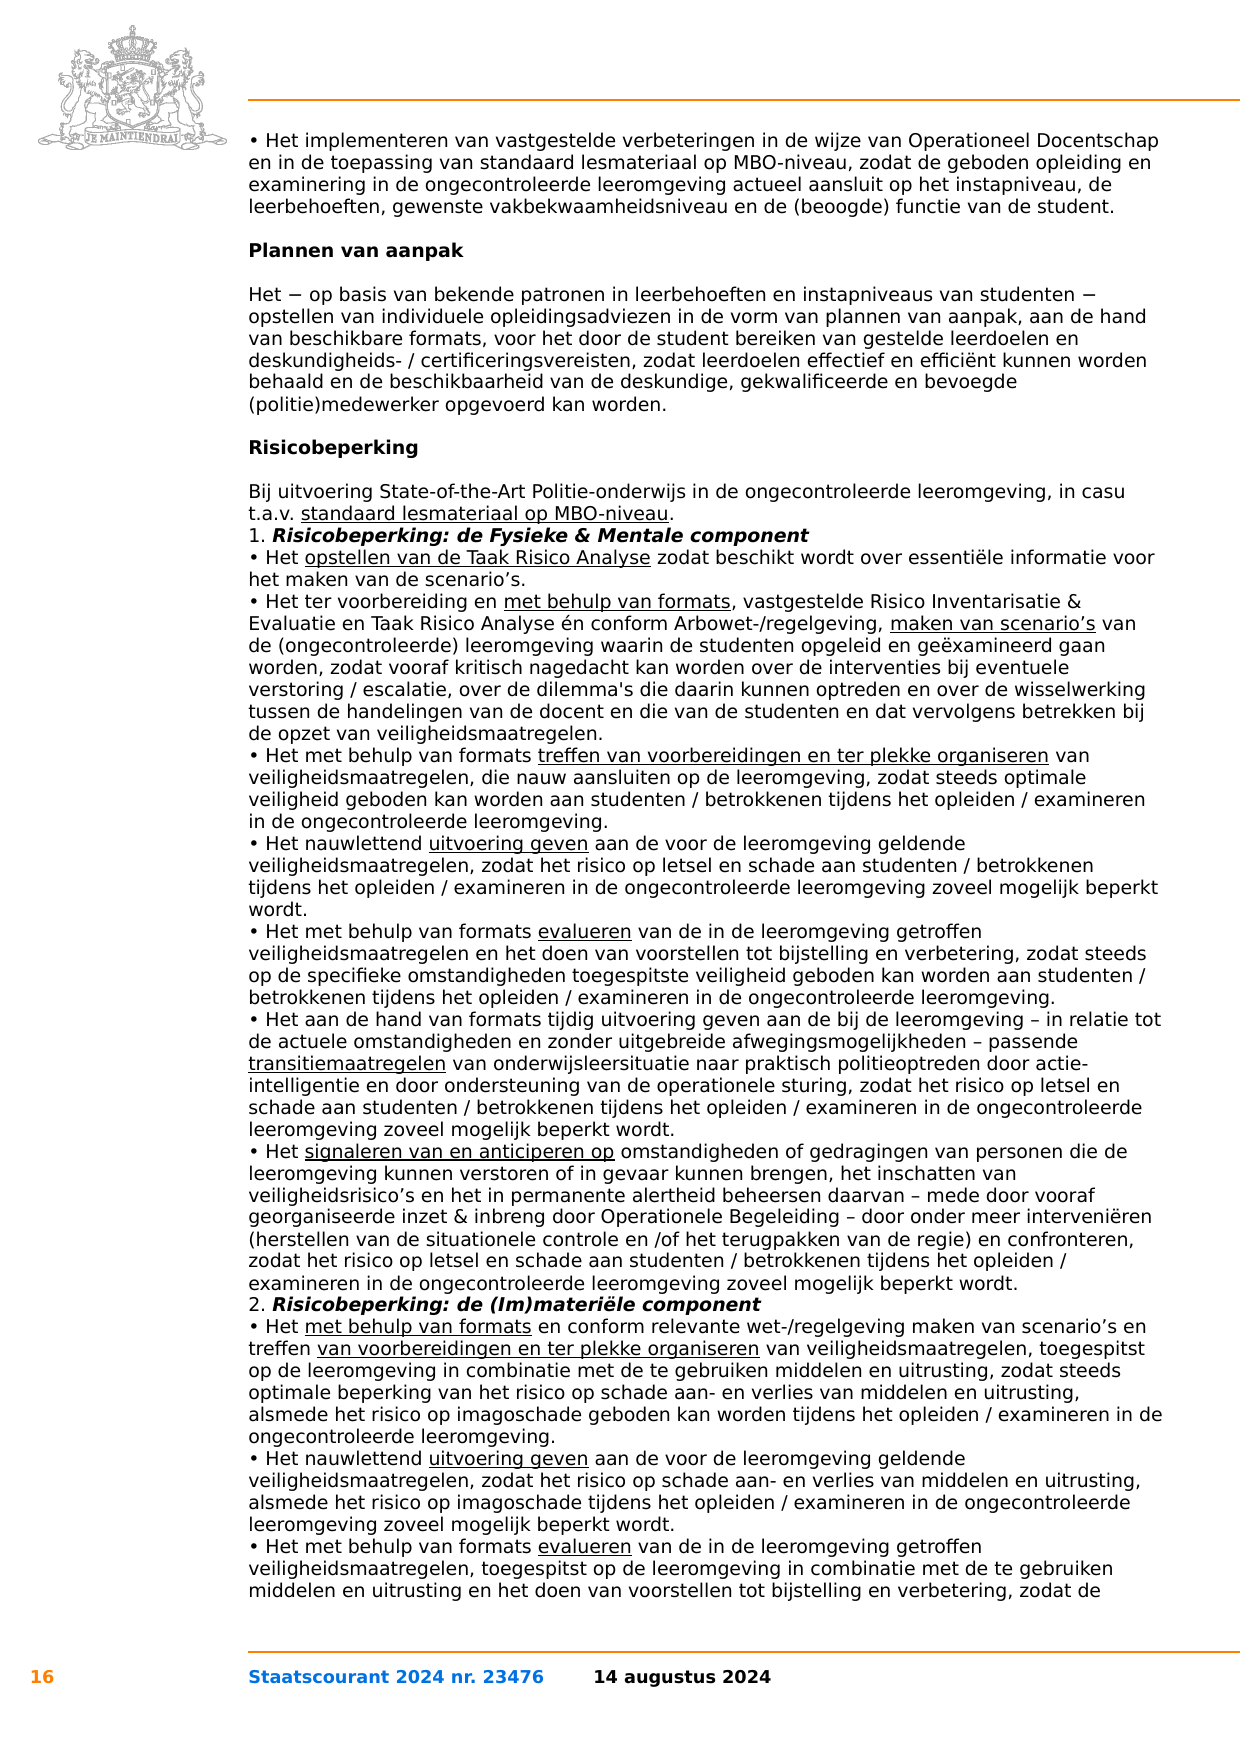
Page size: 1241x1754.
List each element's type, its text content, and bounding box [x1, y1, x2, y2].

text • Het aan de hand van formats tijdig uitvoering geven aan de bij de leeromgeving – in relatie tot de actuele omstandigheden en zonder uitgebreide afwegingsmogelijkheden – passende transitiemaatregelen van onderwijsleersituatie naar praktisch politieoptreden door actie-intelligentie en door ondersteuning van de operationele sturing, zodat het risico op letsel en schade aan studenten / betrokkenen tijdens het opleiden / examineren in de ongecontroleerde leeromgeving zoveel mogelijk beperkt wordt. [248, 1009, 1163, 1141]
text • Het nauwlettend uitvoering geven aan de voor de leeromgeving geldende veiligheidsmaatregelen, zodat het risico op schade aan- en verlies van middelen en uitrusting, alsmede het risico op imagoschade tijdens het opleiden / examineren in de ongecontroleerde leeromgeving zoveel mogelijk beperkt wordt. [248, 1448, 1163, 1536]
picture [38, 25, 227, 150]
text • Het implementeren van vastgestelde verbeteringen in de wijze van Operationeel Docentschap en in de toepassing van standaard lesmateriaal op MBO-niveau, zodat de geboden opleiding en examinering in de ongecontroleerde leeromgeving actueel aansluit op het instapniveau, de leerbehoeften, gewenste vakbekwaamheidsniveau en de (beoogde) functie van de student. [248, 130, 1163, 218]
text Bij uitvoering State-of-the-Art Politie-onderwijs in de ongecontroleerde leeromgeving, in casu t.a.v. standaard lesmateriaal op MBO-niveau. [248, 481, 1163, 525]
text Het − op basis van bekende patronen in leerbehoeften en instapniveaus van studenten − opstellen van individuele opleidingsadviezen in de vorm van plannen van aanpak, aan de hand van beschikbare formats, voor het door de student bereiken van gestelde leerdoelen en deskundigheids- / certificeringsvereisten, zodat leerdoelen effectief en efficiënt kunnen worden behaald en de beschikbaarheid van de deskundige, gekwalificeerde en bevoegde (politie)medewerker opgevoerd kan worden. [248, 283, 1163, 415]
text 2. Risicobeperking: de (Im)materiële component [248, 1294, 1163, 1316]
text 1. Risicobeperking: de Fysieke & Mentale component [248, 525, 1163, 547]
subtitle Plannen van aanpak [248, 240, 1163, 262]
text • Het nauwlettend uitvoering geven aan de voor de leeromgeving geldende veiligheidsmaatregelen, zodat het risico op letsel en schade aan studenten / betrokkenen tijdens het opleiden / examineren in de ongecontroleerde leeromgeving zoveel mogelijk beperkt wordt. [248, 833, 1163, 921]
text • Het met behulp van formats en conform relevante wet-/regelgeving maken van scenario’s en treffen van voorbereidingen en ter plekke organiseren van veiligheidsmaatregelen, toegespitst op de leeromgeving in combinatie met de te gebruiken middelen en uitrusting, zodat steeds optimale beperking van het risico op schade aan- en verlies van middelen en uitrusting, alsmede het risico op imagoschade geboden kan worden tijdens het opleiden / examineren in de ongecontroleerde leeromgeving. [248, 1316, 1163, 1448]
text • Het opstellen van de Taak Risico Analyse zodat beschikt wordt over essentiële informatie voor het maken van de scenario’s. [248, 547, 1163, 591]
text • Het signaleren van en anticiperen op omstandigheden of gedragingen van personen die de leeromgeving kunnen verstoren of in gevaar kunnen brengen, het inschatten van veiligheidsrisico’s en het in permanente alertheid beheersen daarvan – mede door vooraf georganiseerde inzet & inbreng door Operationele Begeleiding – door onder meer interveniëren (herstellen van de situationele controle en /of het terugpakken van de regie) en confronteren, zodat het risico op letsel en schade aan studenten / betrokkenen tijdens het opleiden / examineren in de ongecontroleerde leeromgeving zoveel mogelijk beperkt wordt. [248, 1141, 1163, 1294]
text • Het ter voorbereiding en met behulp van formats, vastgestelde Risico Inventarisatie & Evaluatie en Taak Risico Analyse én conform Arbowet-/regelgeving, maken van scenario’s van de (ongecontroleerde) leeromgeving waarin de studenten opgeleid en geëxamineerd gaan worden, zodat vooraf kritisch nagedacht kan worden over de interventies bij eventuele verstoring / escalatie, over de dilemma's die daarin kunnen optreden en over de wisselwerking tussen de handelingen van de docent en die van de studenten en dat vervolgens betrekken bij de opzet van veiligheidsmaatregelen. [248, 591, 1163, 745]
subtitle Risicobeperking [248, 437, 1163, 459]
text • Het met behulp van formats evalueren van de in de leeromgeving getroffen veiligheidsmaatregelen en het doen van voorstellen tot bijstelling en verbetering, zodat steeds op de specifieke omstandigheden toegespitste veiligheid geboden kan worden aan studenten / betrokkenen tijdens het opleiden / examineren in de ongecontroleerde leeromgeving. [248, 921, 1163, 1009]
text • Het met behulp van formats treffen van voorbereidingen en ter plekke organiseren van veiligheidsmaatregelen, die nauw aansluiten op de leeromgeving, zodat steeds optimale veiligheid geboden kan worden aan studenten / betrokkenen tijdens het opleiden / examineren in de ongecontroleerde leeromgeving. [248, 745, 1163, 833]
text • Het met behulp van formats evalueren van de in de leeromgeving getroffen veiligheidsmaatregelen, toegespitst op de leeromgeving in combinatie met de te gebruiken middelen en uitrusting en het doen van voorstellen tot bijstelling en verbetering, zodat de [248, 1536, 1163, 1602]
